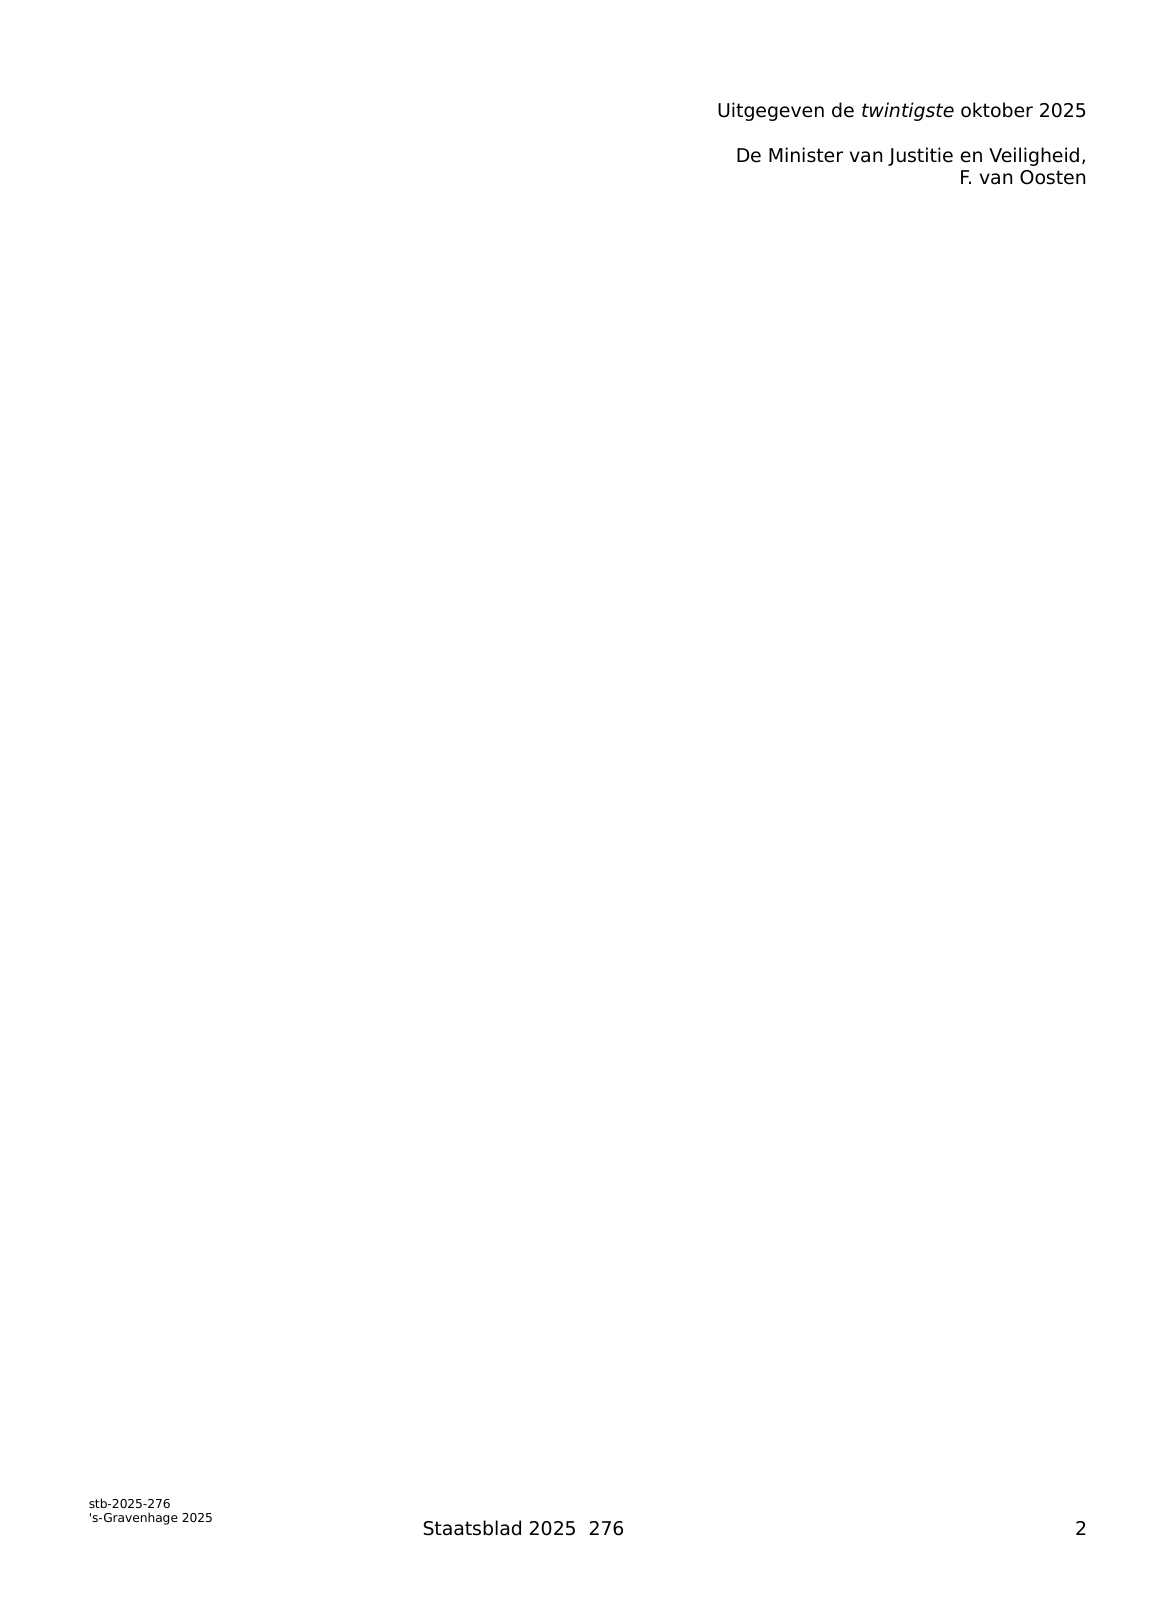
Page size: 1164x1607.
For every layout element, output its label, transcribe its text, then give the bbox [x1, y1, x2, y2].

text De Minister van Justitie en Veiligheid, F. van Oosten [422, 144, 1087, 188]
text 's-Gravenhage 2025 [88, 1511, 323, 1525]
text stb-2025-276 [88, 1497, 323, 1511]
text Uitgegeven de twintigste oktober 2025 [422, 100, 1087, 122]
